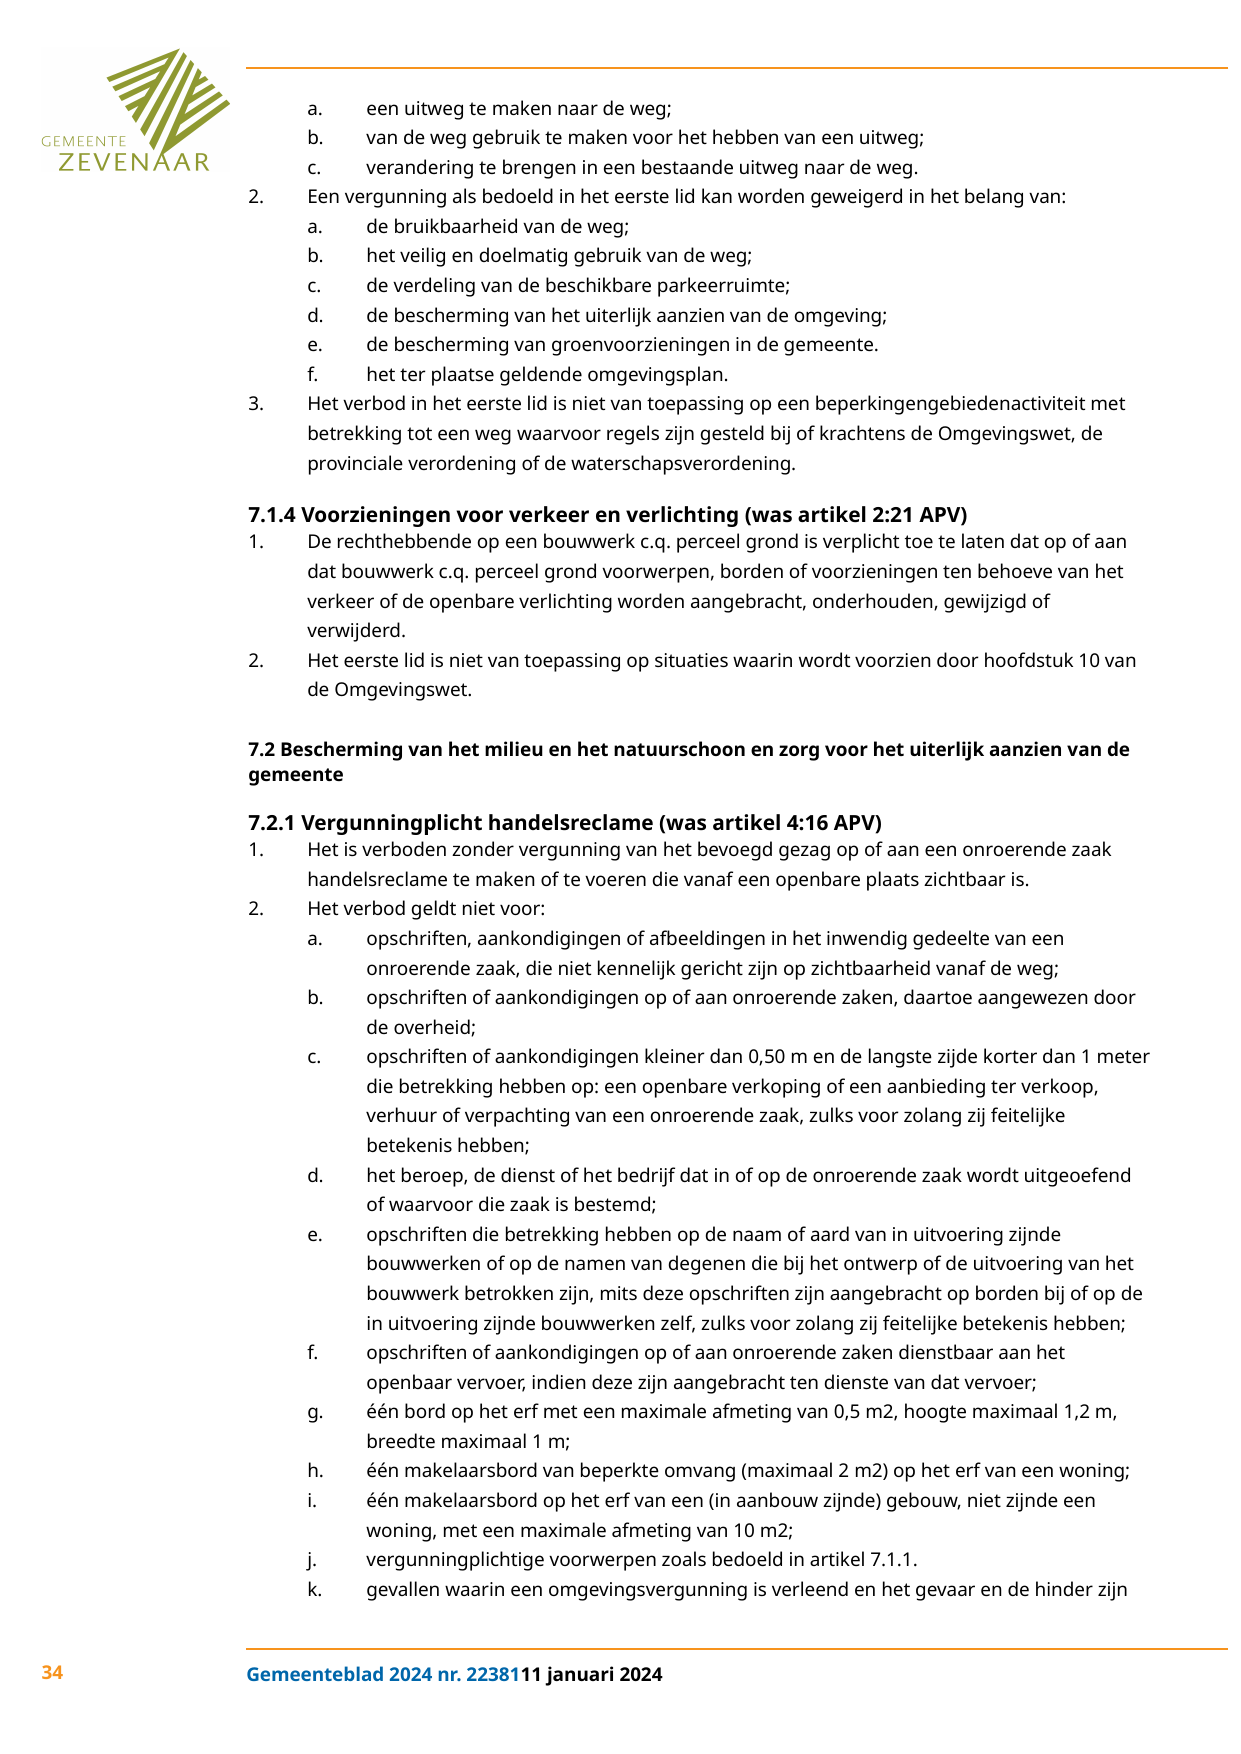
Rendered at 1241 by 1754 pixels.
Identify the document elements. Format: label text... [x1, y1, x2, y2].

list het ter plaatse geldende omgevingsplan. [307, 361, 1152, 387]
list opschriften of aankondigingen kleiner dan 0,50 m en de langste zijde korter dan 1 meter die betrekking hebben op: een openbare verkoping of een aanbieding ter verkoop, verhuur of verpachting van een onroerende zaak, zulks voor zolang zij feitelijke betekenis hebben; [307, 1043, 1152, 1158]
list Een vergunning als bedoeld in het eerste lid kan worden geweigerd in het belang van: [248, 183, 1152, 209]
list één bord op het erf met een maximale afmeting van 0,5 m2, hoogte maximaal 1,2 m, breedte maximaal 1 m; [307, 1398, 1152, 1454]
list Het verbod geldt niet voor: [248, 896, 1152, 921]
list de bruikbaarheid van de weg; [307, 213, 1152, 239]
list opschriften of aankondigingen op of aan onroerende zaken dienstbaar aan het openbaar vervoer, indien deze zijn aangebracht ten dienste van dat vervoer; [307, 1339, 1152, 1395]
list vergunningplichtige voorwerpen zoals bedoeld in artikel 7.1.1. [307, 1546, 1152, 1572]
text 7.2 Bescherming van het milieu en het natuurschoon en zorg voor het uiterlijk aanzien van de gemeente [248, 736, 1152, 787]
list van de weg gebruik te maken voor het hebben van een uitweg; [307, 124, 1152, 150]
text 7.2.1 Vergunningplicht handelsreclame (was artikel 4:16 APV) [248, 808, 1152, 836]
list het veilig en doelmatig gebruik van de weg; [307, 243, 1152, 268]
list opschriften die betrekking hebben op de naam of aard van in uitvoering zijnde bouwwerken of op de namen van degenen die bij het ontwerp of de uitvoering van het bouwwerk betrokken zijn, mits deze opschriften zijn aangebracht op borden bij of op de in uitvoering zijnde bouwwerken zelf, zulks voor zolang zij feitelijke betekenis hebben; [307, 1221, 1152, 1336]
list Het eerste lid is niet van toepassing op situaties waarin wordt voorzien door hoofdstuk 10 van de Omgevingswet. [248, 647, 1152, 702]
list opschriften of aankondigingen op of aan onroerende zaken, daartoe aangewezen door de overheid; [307, 984, 1152, 1040]
list het beroep, de dienst of het bedrijf dat in of op de onroerende zaak wordt uitgeoefend of waarvoor die zaak is bestemd; [307, 1162, 1152, 1217]
list de bescherming van groenvoorzieningen in de gemeente. [307, 331, 1152, 357]
list Het is verboden zonder vergunning van het bevoegd gezag op of aan een onroerende zaak handelsreclame te maken of te voeren die vanaf een openbare plaats zichtbaar is. [248, 836, 1152, 892]
list een uitweg te maken naar de weg; [307, 95, 1152, 121]
list De rechthebbende op een bouwwerk c.q. perceel grond is verplicht toe te laten dat op of aan dat bouwwerk c.q. perceel grond voorwerpen, borden of voorzieningen ten behoeve van het verkeer of de openbare verlichting worden aangebracht, onderhouden, gewijzigd of verwijderd. [248, 529, 1152, 643]
list de verdeling van de beschikbare parkeerruimte; [307, 272, 1152, 298]
list opschriften, aankondigingen of afbeeldingen in het inwendig gedeelte van een onroerende zaak, die niet kennelijk gericht zijn op zichtbaarheid vanaf de weg; [307, 925, 1152, 981]
list gevallen waarin een omgevingsvergunning is verleend en het gevaar en de hinder zijn [307, 1576, 1152, 1602]
text 7.1.4 Voorzieningen voor verkeer en verlichting (was artikel 2:21 APV) [248, 500, 1152, 529]
list één makelaarsbord van beperkte omvang (maximaal 2 m2) op het erf van een woning; [307, 1458, 1152, 1483]
picture [41, 47, 231, 172]
list Het verbod in het eerste lid is niet van toepassing op een beperkingengebiedenactiviteit met betrekking tot een weg waarvoor regels zijn gesteld bij of krachtens de Omgevingswet, de provinciale verordening of de waterschapsverordening. [248, 391, 1152, 476]
list één makelaarsbord op het erf van een (in aanbouw zijnde) gebouw, niet zijnde een woning, met een maximale afmeting van 10 m2; [307, 1487, 1152, 1543]
list verandering te brengen in een bestaande uitweg naar de weg. [307, 154, 1152, 180]
list de bescherming van het uiterlijk aanzien van de omgeving; [307, 302, 1152, 328]
